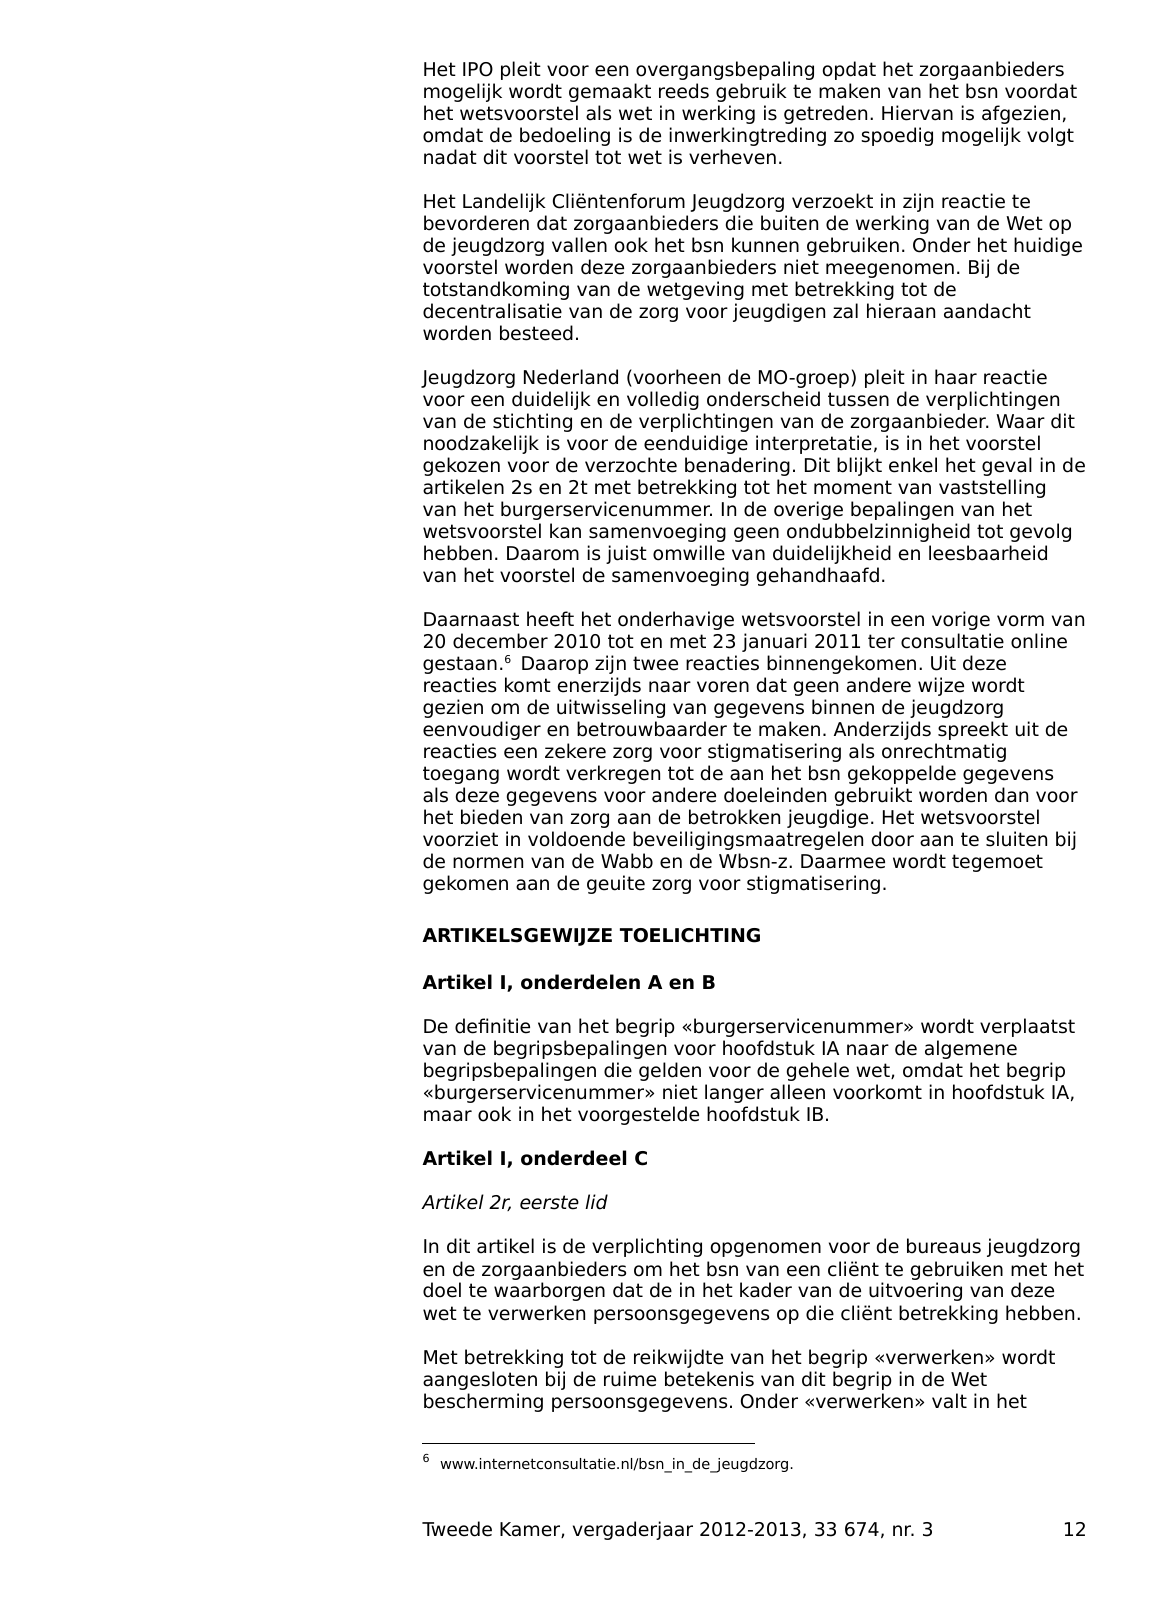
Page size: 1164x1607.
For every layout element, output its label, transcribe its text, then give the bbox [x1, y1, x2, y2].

subtitle Artikel I, onderdeel C [422, 1148, 1087, 1170]
subtitle Artikel I, onderdelen A en B [422, 972, 1087, 994]
text De definitie van het begrip «burgerservicenummer» wordt verplaatst van de begripsbepalingen voor hoofdstuk IA naar de algemene begripsbepalingen die gelden voor de gehele wet, omdat het begrip «burgerservicenummer» niet langer alleen voorkomt in hoofdstuk IA, maar ook in het voorgestelde hoofdstuk IB. [422, 1016, 1087, 1126]
text In dit artikel is de verplichting opgenomen voor de bureaus jeugdzorg en de zorgaanbieders om het bsn van een cliënt te gebruiken met het doel te waarborgen dat de in het kader van de uitvoering van deze wet te verwerken persoonsgegevens op die cliënt betrekking hebben. [422, 1236, 1087, 1324]
text Het Landelijk Cliëntenforum Jeugdzorg verzoekt in zijn reactie te bevorderen dat zorgaanbieders die buiten de werking van de Wet op de jeugdzorg vallen ook het bsn kunnen gebruiken. Onder het huidige voorstel worden deze zorgaanbieders niet meegenomen. Bij de totstandkoming van de wetgeving met betrekking tot de decentralisatie van de zorg voor jeugdigen zal hieraan aandacht worden besteed. [422, 191, 1087, 345]
text Jeugdzorg Nederland (voorheen de MO-groep) pleit in haar reactie voor een duidelijk en volledig onderscheid tussen de verplichtingen van de stichting en de verplichtingen van de zorgaanbieder. Waar dit noodzakelijk is voor de eenduidige interpretatie, is in het voorstel gekozen voor de verzochte benadering. Dit blijkt enkel het geval in de artikelen 2s en 2t met betrekking tot het moment van vaststelling van het burgerservicenummer. In de overige bepalingen van het wetsvoorstel kan samenvoeging geen ondubbelzinnigheid tot gevolg hebben. Daarom is juist omwille van duidelijkheid en leesbaarheid van het voorstel de samenvoeging gehandhaafd. [422, 367, 1087, 587]
text Het IPO pleit voor een overgangsbepaling opdat het zorgaanbieders mogelijk wordt gemaakt reeds gebruik te maken van het bsn voordat het wetsvoorstel als wet in werking is getreden. Hiervan is afgezien, omdat de bedoeling is de inwerkingtreding zo spoedig mogelijk volgt nadat dit voorstel tot wet is verheven. [422, 59, 1087, 169]
subtitle Artikel 2r, eerste lid [422, 1192, 1087, 1214]
text www.internetconsultatie.nl/bsn_in_de_jeugdzorg. [422, 1452, 1087, 1474]
subtitle ARTIKELSGEWIJZE TOELICHTING [422, 925, 1087, 947]
text Daarnaast heeft het onderhavige wetsvoorstel in een vorige vorm van 20 december 2010 tot en met 23 januari 2011 ter consultatie online gestaan. Daarop zijn twee reacties binnengekomen. Uit deze reacties komt enerzijds naar voren dat geen andere wijze wordt gezien om de uitwisseling van gegevens binnen de jeugdzorg eenvoudiger en betrouwbaarder te maken. Anderzijds spreekt uit de reacties een zekere zorg voor stigmatisering als onrechtmatig toegang wordt verkregen tot de aan het bsn gekoppelde gegevens als deze gegevens voor andere doeleinden gebruikt worden dan voor het bieden van zorg aan de betrokken jeugdige. Het wetsvoorstel voorziet in voldoende beveiligingsmaatregelen door aan te sluiten bij de normen van de Wabb en de Wbsn-z. Daarmee wordt tegemoet gekomen aan de geuite zorg voor stigmatisering. [422, 609, 1087, 895]
text Met betrekking tot de reikwijdte van het begrip «verwerken» wordt aangesloten bij de ruime betekenis van dit begrip in de Wet bescherming persoonsgegevens. Onder «verwerken» valt in het [422, 1347, 1087, 1412]
